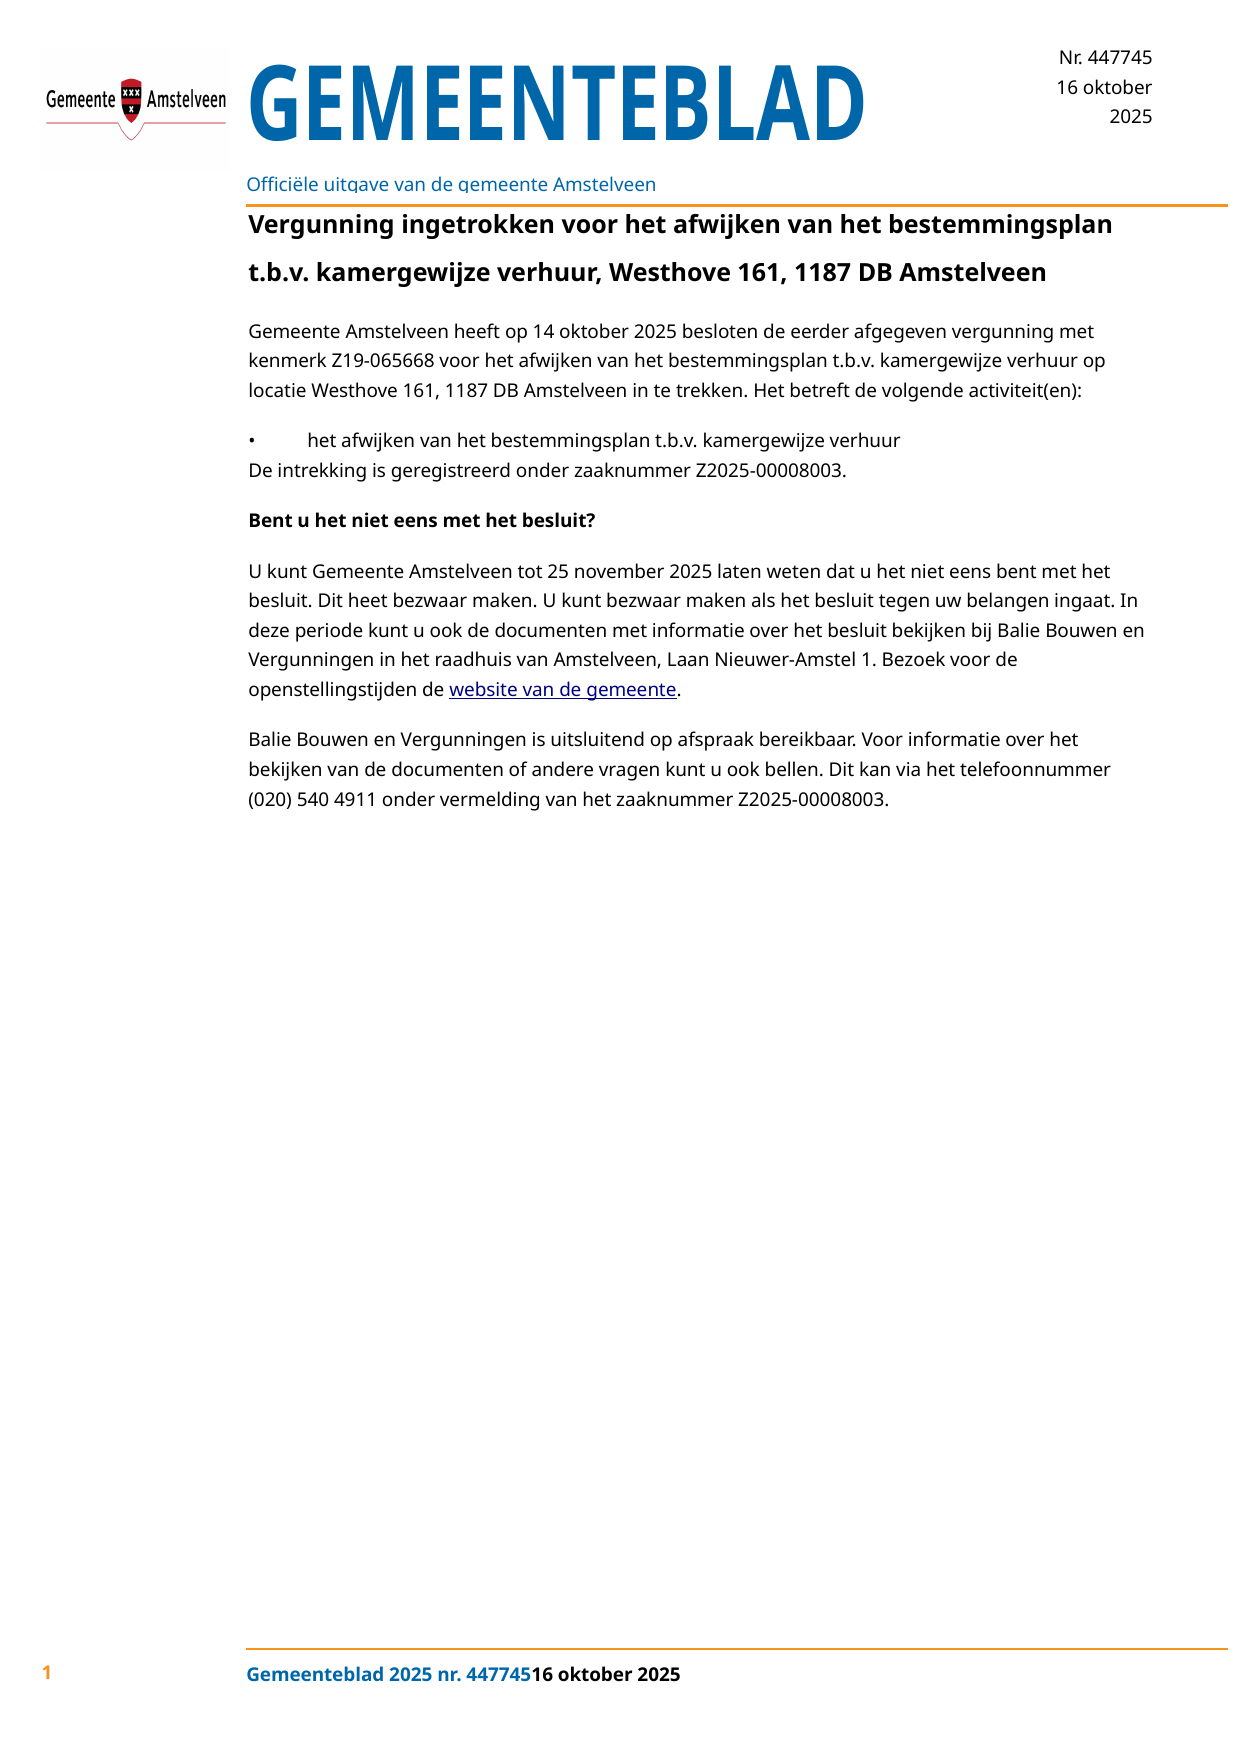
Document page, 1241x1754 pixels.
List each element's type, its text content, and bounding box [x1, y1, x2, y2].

text Vergunning ingetrokken voor het afwijken van het bestemmingsplan t.b.v. kamergewijze verhuur, Westhove 161, 1187 DB Amstelveen [248, 207, 1152, 288]
picture [41, 47, 231, 172]
text U kunt Gemeente Amstelveen tot 25 november 2025 laten weten dat u het niet eens bent met het besluit. Dit heet bezwaar maken. U kunt bezwaar maken als het besluit tegen uw belangen ingaat. In deze periode kunt u ook de documenten met informatie over het besluit bekijken bij Balie Bouwen en Vergunningen in het raadhuis van Amstelveen, Laan Nieuwer-Amstel 1. Bezoek voor de openstellingstijden de website van de gemeente. [248, 558, 1152, 702]
text Balie Bouwen en Vergunningen is uitsluitend op afspraak bereikbaar. Voor informatie over het bekijken van de documenten of andere vragen kunt u ook bellen. Dit kan via het telefoonnummer (020) 540 4911 onder vermelding van het zaaknummer Z2025-00008003. [248, 727, 1152, 812]
text Bent u het niet eens met het besluit? [248, 507, 1152, 533]
list het afwijken van het bestemmingsplan t.b.v. kamergewijze verhuur [248, 427, 1152, 453]
text De intrekking is geregistreerd onder zaaknummer Z2025-00008003. [248, 457, 1152, 483]
text Gemeente Amstelveen heeft op 14 oktober 2025 besloten de eerder afgegeven vergunning met kenmerk Z19-065668 voor het afwijken van het bestemmingsplan t.b.v. kamergewijze verhuur op locatie Westhove 161, 1187 DB Amstelveen in te trekken. Het betreft de volgende activiteit(en): [248, 318, 1152, 403]
